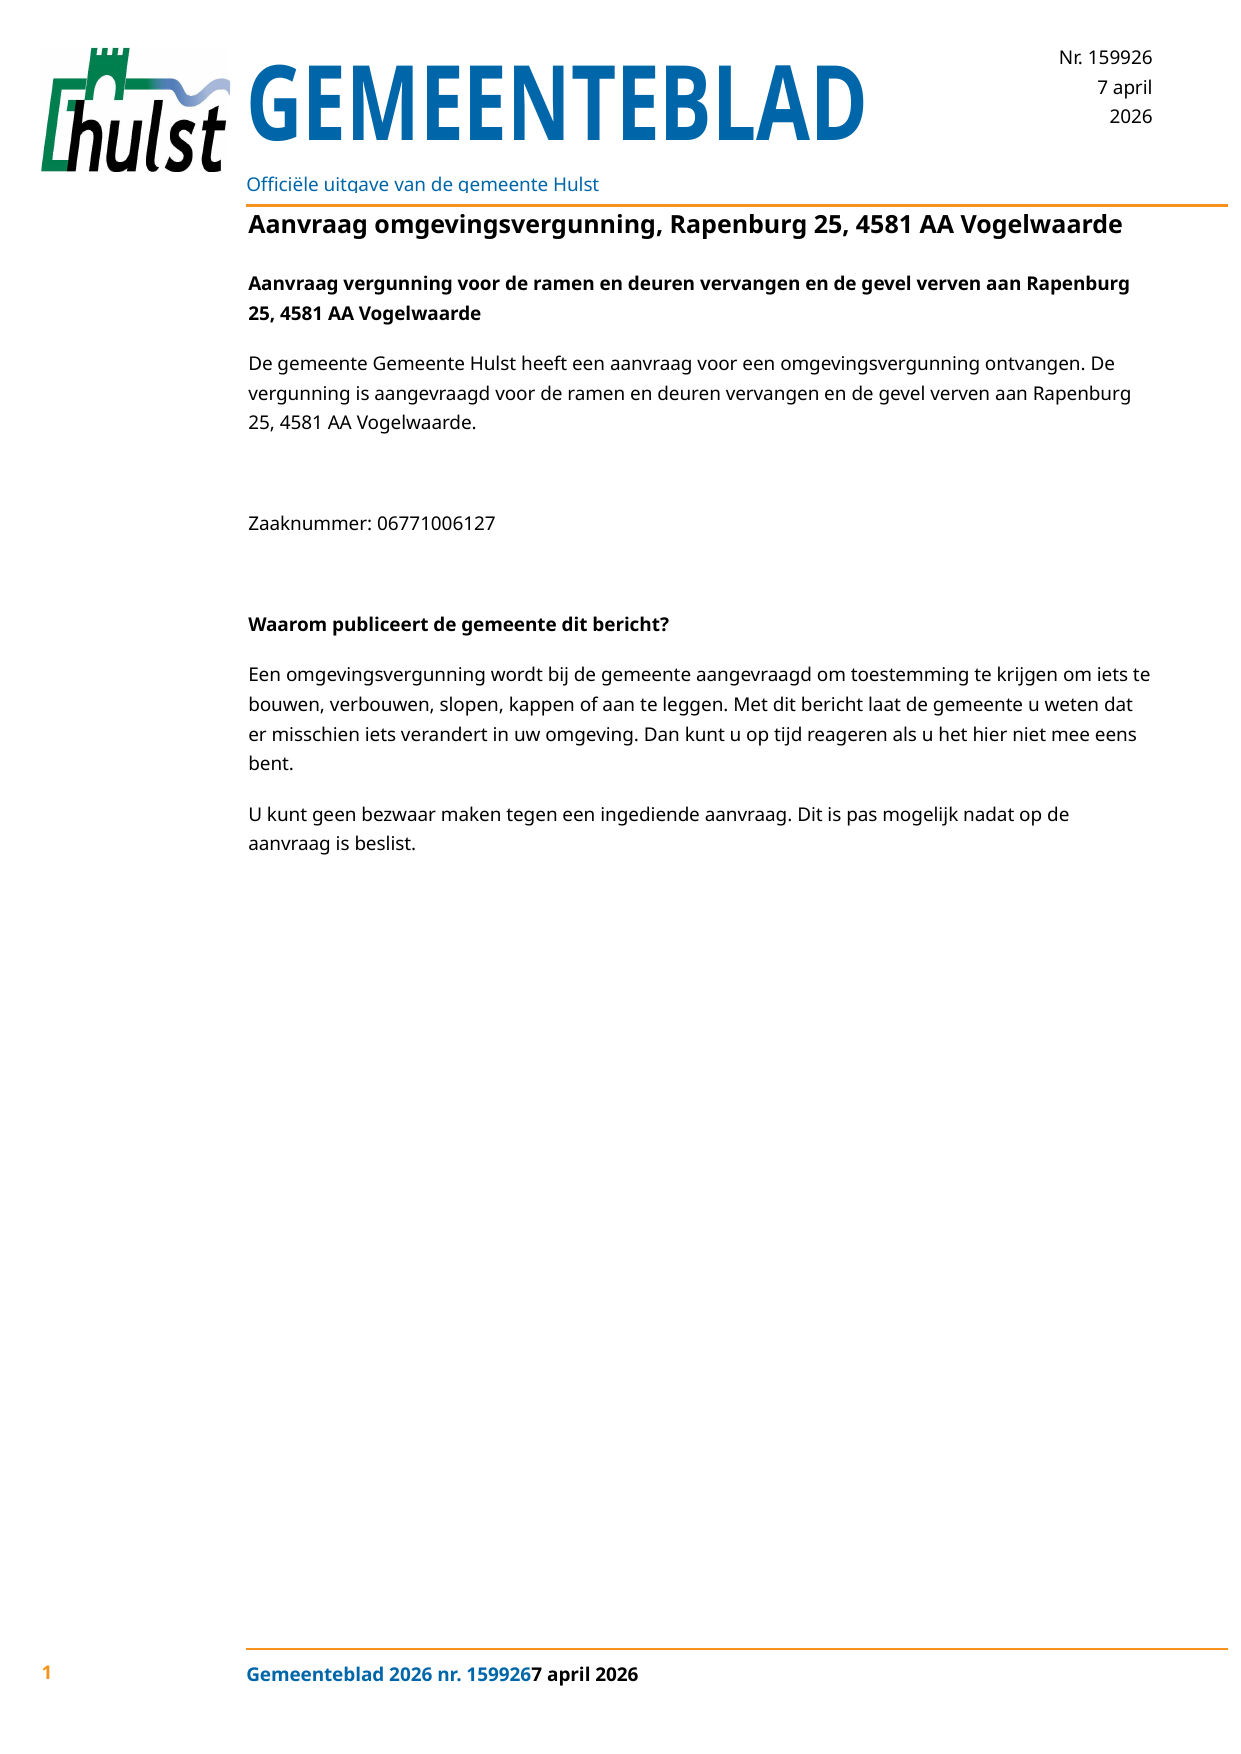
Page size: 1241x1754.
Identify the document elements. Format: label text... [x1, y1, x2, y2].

text Zaaknummer: 06771006127 [248, 510, 1152, 536]
text De gemeente Gemeente Hulst heeft een aanvraag voor een omgevingsvergunning ontvangen. De vergunning is aangevraagd voor de ramen en deuren vervangen en de gevel verven aan Rapenburg 25, 4581 AA Vogelwaarde. [248, 350, 1152, 435]
picture [41, 47, 231, 172]
text Aanvraag vergunning voor de ramen en deuren vervangen en de gevel verven aan Rapenburg 25, 4581 AA Vogelwaarde [248, 270, 1152, 326]
text Een omgevingsvergunning wordt bij de gemeente aangevraagd om toestemming te krijgen om iets te bouwen, verbouwen, slopen, kappen of aan te leggen. Met dit bericht laat de gemeente u weten dat er misschien iets verandert in uw omgeving. Dan kunt u op tijd reageren als u het hier niet mee eens bent. [248, 662, 1152, 776]
text U kunt geen bezwaar maken tegen een ingediende aanvraag. Dit is pas mogelijk nadat op de aanvraag is beslist. [248, 801, 1152, 856]
text Aanvraag omgevingsvergunning, Rapenburg 25, 4581 AA Vogelwaarde [248, 207, 1152, 241]
text Waarom publiceert de gemeente dit bericht? [248, 611, 1152, 637]
